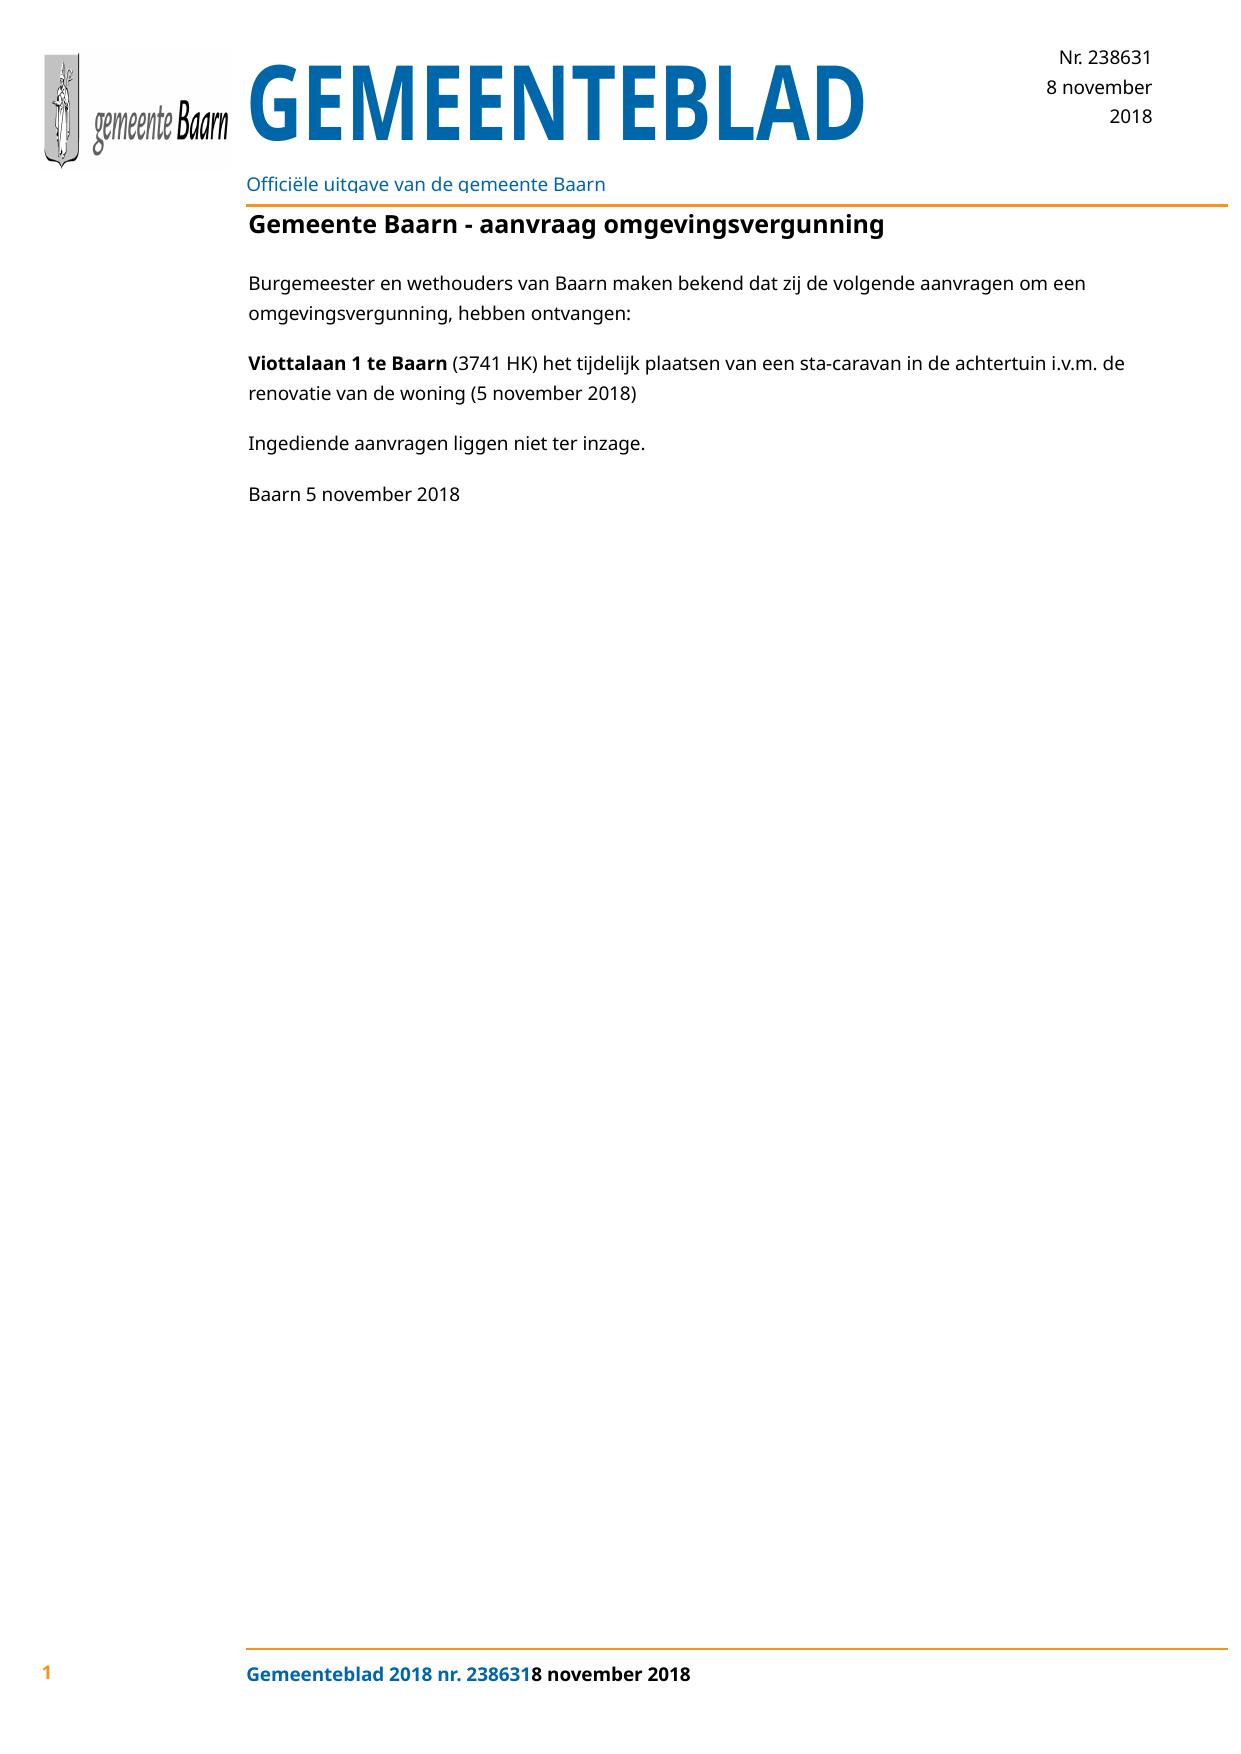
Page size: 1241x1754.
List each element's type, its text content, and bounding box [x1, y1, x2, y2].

text Viottalaan 1 te Baarn (3741 HK) het tijdelijk plaatsen van een sta-caravan in de achtertuin i.v.m. de renovatie van de woning (5 november 2018) [248, 350, 1152, 406]
text Baarn 5 november 2018 [248, 481, 1152, 506]
text Gemeente Baarn - aanvraag omgevingsvergunning [248, 207, 1152, 241]
picture [41, 47, 231, 172]
text Ingediende aanvragen liggen niet ter inzage. [248, 430, 1152, 456]
text Burgemeester en wethouders van Baarn maken bekend dat zij de volgende aanvragen om een omgevingsvergunning, hebben ontvangen: [248, 270, 1152, 326]
